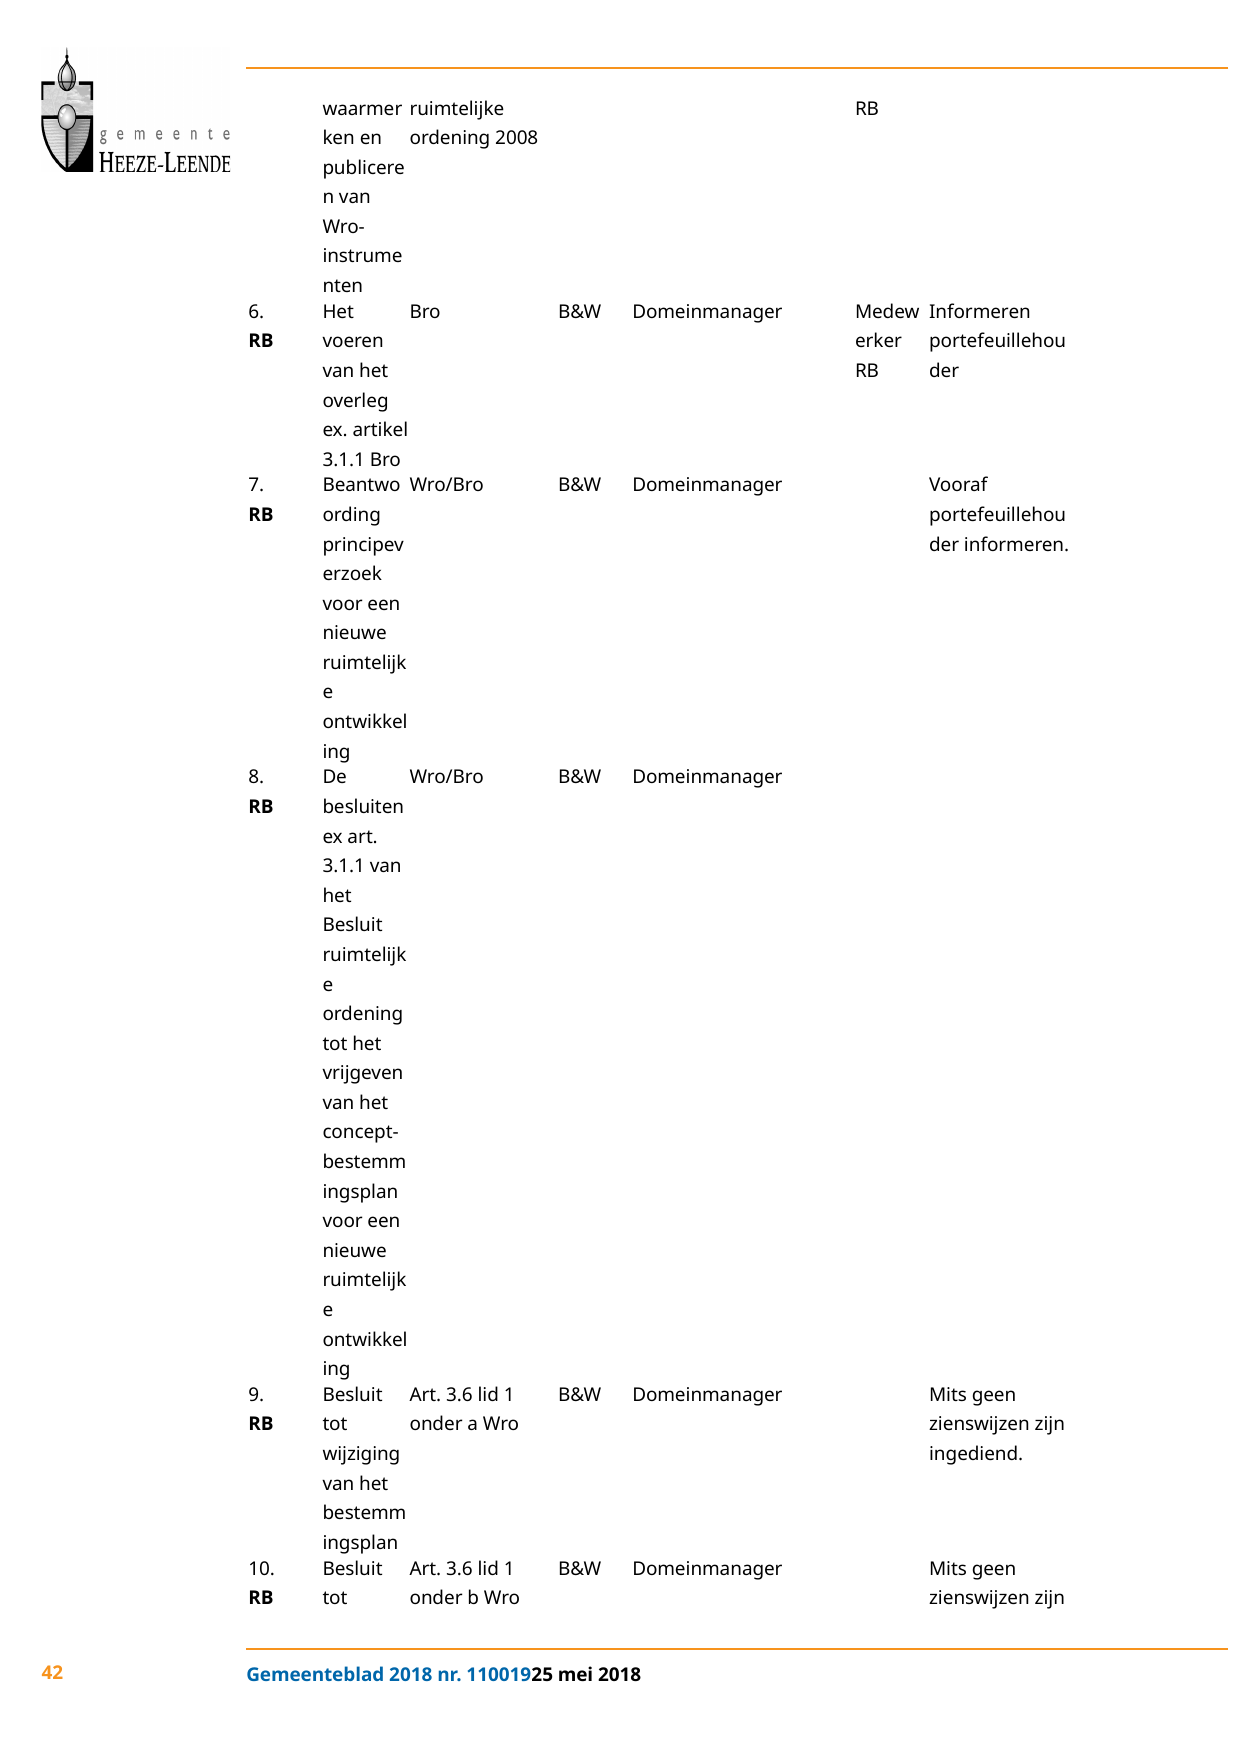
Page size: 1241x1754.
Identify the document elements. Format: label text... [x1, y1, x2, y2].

table_cell B&W [558, 764, 632, 1381]
table_cell Domeinmanager [632, 1555, 855, 1610]
table_cell 8. RB [248, 764, 322, 1381]
table_cell waarmerken en publiceren van Wro- instrumenten [322, 95, 409, 298]
table_cell [248, 95, 322, 298]
table_cell Domeinmanager [632, 1381, 855, 1555]
table_cell Art. 3.6 lid 1 onder b Wro [409, 1555, 558, 1610]
table_cell Informeren portefeuillehouder [929, 298, 1077, 472]
table_cell 7. RB [248, 472, 322, 764]
table_cell De besluiten ex art. 3.1.1 van het Besluit ruimtelijke ordening tot het vrijgeven van het concept-bestemmingsplan voor een nieuwe ruimtelijke ontwikkeling [322, 764, 409, 1381]
table_cell Mits geen zienswijzen zijn [929, 1555, 1077, 1610]
table_cell B&W [558, 1381, 632, 1555]
table_cell [855, 1555, 929, 1610]
table_cell Domeinmanager [632, 298, 855, 472]
table_cell [632, 95, 855, 298]
table_cell Beantwoording principeverzoek voor een nieuwe ruimtelijke ontwikkeling [322, 472, 409, 764]
table_cell Besluit tot [322, 1555, 409, 1610]
table_cell Art. 3.6 lid 1 onder a Wro [409, 1381, 558, 1555]
table_cell [929, 764, 1077, 1381]
table_cell ruimtelijke ordening 2008 [409, 95, 558, 298]
table_cell 6. RB [248, 298, 322, 472]
table_cell Domeinmanager [632, 764, 855, 1381]
table_cell [558, 95, 632, 298]
picture [41, 47, 231, 172]
table_cell Mits geen zienswijzen zijn ingediend. [929, 1381, 1077, 1555]
table_cell RB [855, 95, 929, 298]
table_cell 9. RB [248, 1381, 322, 1555]
table_cell Medewerker RB [855, 298, 929, 472]
table_cell Besluit tot wijziging van het bestemmingsplan [322, 1381, 409, 1555]
table_cell Bro [409, 298, 558, 472]
table_cell [929, 95, 1077, 298]
table_cell Domeinmanager [632, 472, 855, 764]
table_cell Wro/Bro [409, 764, 558, 1381]
table_cell [855, 472, 929, 764]
table_cell B&W [558, 1555, 632, 1610]
table_cell Het voeren van het overleg ex. artikel 3.1.1 Bro [322, 298, 409, 472]
table_cell 10. RB [248, 1555, 322, 1610]
table_cell Wro/Bro [409, 472, 558, 764]
table_cell B&W [558, 298, 632, 472]
table_cell [855, 764, 929, 1381]
table_cell B&W [558, 472, 632, 764]
table_cell [855, 1381, 929, 1555]
table_cell Vooraf portefeuillehouder informeren. [929, 472, 1077, 764]
